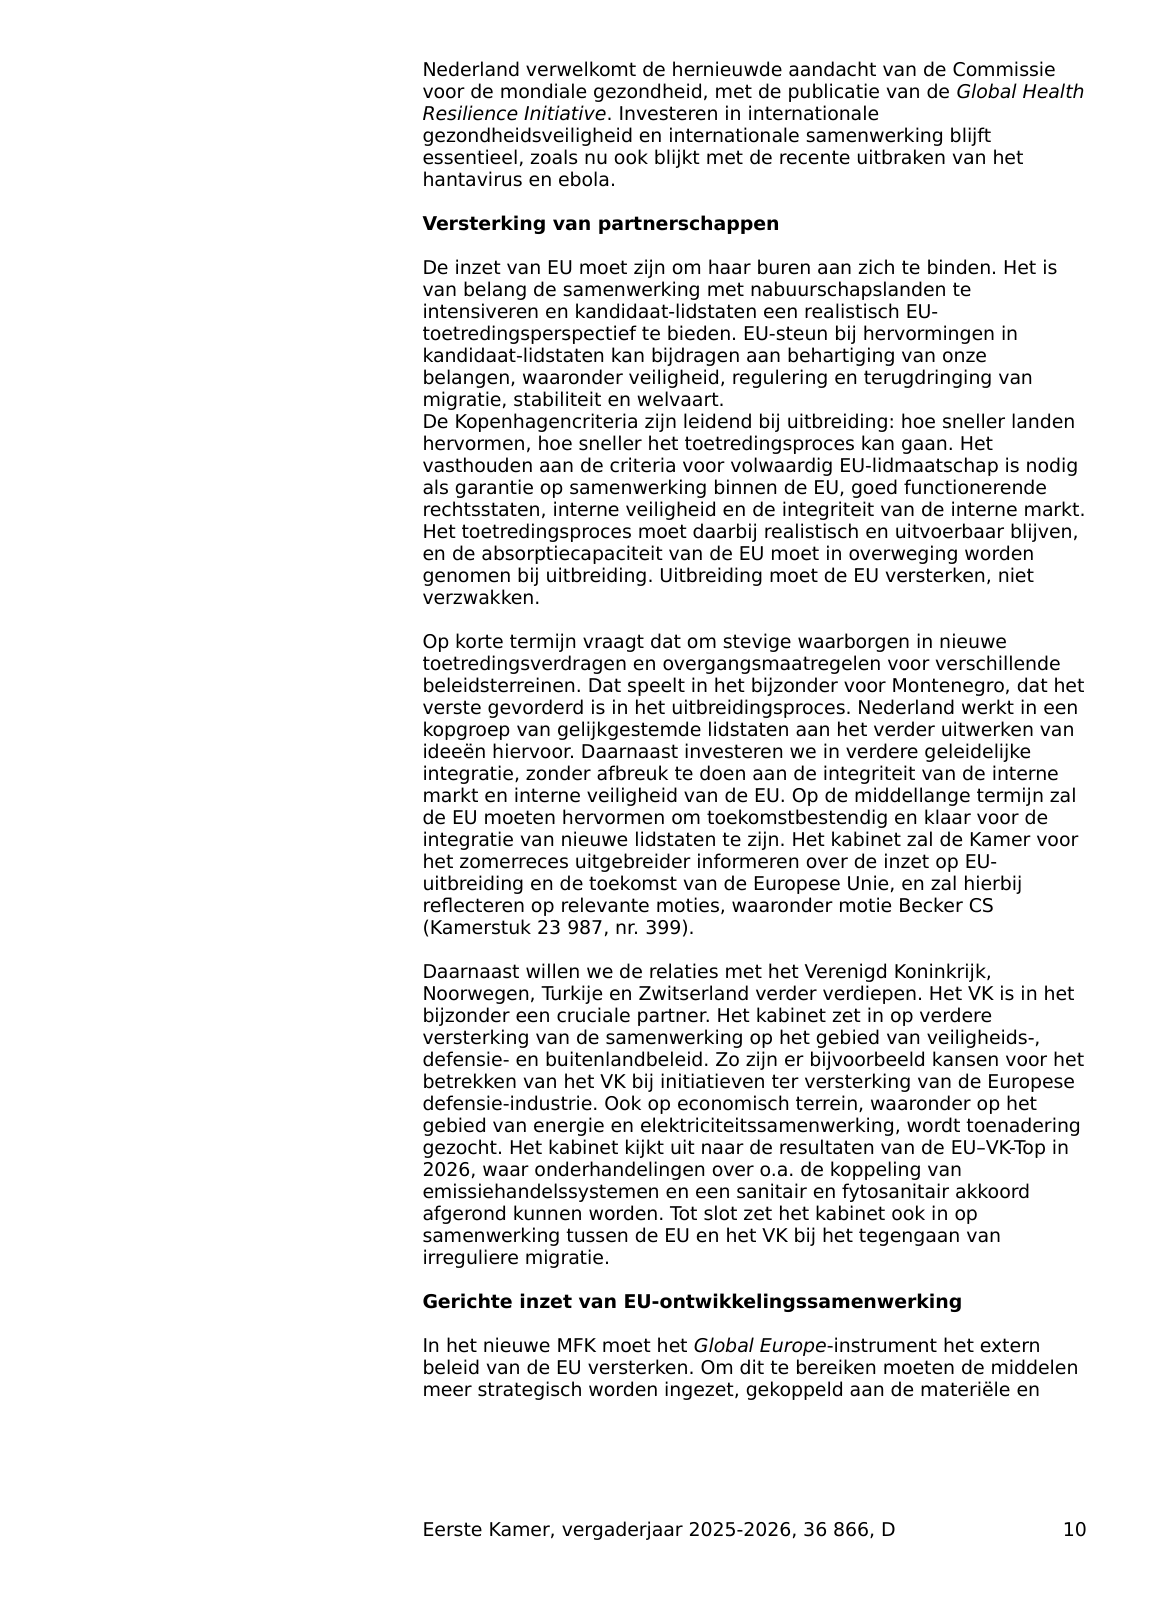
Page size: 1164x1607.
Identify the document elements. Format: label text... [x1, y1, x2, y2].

subtitle Gerichte inzet van EU-ontwikkelingssamenwerking [422, 1291, 1087, 1313]
text De Kopenhagencriteria zijn leidend bij uitbreiding: hoe sneller landen hervormen, hoe sneller het toetredingsproces kan gaan. Het vasthouden aan de criteria voor volwaardig EU-lidmaatschap is nodig als garantie op samenwerking binnen de EU, goed functionerende rechtsstaten, interne veiligheid en de integriteit van de interne markt. [422, 411, 1087, 521]
subtitle Versterking van partnerschappen [422, 213, 1087, 235]
text De inzet van EU moet zijn om haar buren aan zich te binden. Het is van belang de samenwerking met nabuurschapslanden te intensiveren en kandidaat-lidstaten een realistisch EU-toetredingsperspectief te bieden. EU-steun bij hervormingen in kandidaat-lidstaten kan bijdragen aan behartiging van onze belangen, waaronder veiligheid, regulering en terugdringing van migratie, stabiliteit en welvaart. [422, 257, 1087, 411]
text Daarnaast willen we de relaties met het Verenigd Koninkrijk, Noorwegen, Turkije en Zwitserland verder verdiepen. Het VK is in het bijzonder een cruciale partner. Het kabinet zet in op verdere versterking van de samenwerking op het gebied van veiligheids-, defensie- en buitenlandbeleid. Zo zijn er bijvoorbeeld kansen voor het betrekken van het VK bij initiatieven ter versterking van de Europese defensie-industrie. Ook op economisch terrein, waaronder op het gebied van energie en elektriciteitssamenwerking, wordt toenadering gezocht. Het kabinet kijkt uit naar de resultaten van de EU–VK-Top in 2026, waar onderhandelingen over o.a. de koppeling van emissiehandelssystemen en een sanitair en fytosanitair akkoord afgerond kunnen worden. Tot slot zet het kabinet ook in op samenwerking tussen de EU en het VK bij het tegengaan van irreguliere migratie. [422, 961, 1087, 1269]
text In het nieuwe MFK moet het Global Europe-instrument het extern beleid van de EU versterken. Om dit te bereiken moeten de middelen meer strategisch worden ingezet, gekoppeld aan de materiële en [422, 1335, 1087, 1401]
text Nederland verwelkomt de hernieuwde aandacht van de Commissie voor de mondiale gezondheid, met de publicatie van de Global Health Resilience Initiative. Investeren in internationale gezondheidsveiligheid en internationale samenwerking blijft essentieel, zoals nu ook blijkt met de recente uitbraken van het hantavirus en ebola. [422, 59, 1087, 191]
text Op korte termijn vraagt dat om stevige waarborgen in nieuwe toetredingsverdragen en overgangsmaatregelen voor verschillende beleidsterreinen. Dat speelt in het bijzonder voor Montenegro, dat het verste gevorderd is in het uitbreidingsproces. Nederland werkt in een kopgroep van gelijkgestemde lidstaten aan het verder uitwerken van ideeën hiervoor. Daarnaast investeren we in verdere geleidelijke integratie, zonder afbreuk te doen aan de integriteit van de interne markt en interne veiligheid van de EU. Op de middellange termijn zal de EU moeten hervormen om toekomstbestendig en klaar voor de integratie van nieuwe lidstaten te zijn. Het kabinet zal de Kamer voor het zomerreces uitgebreider informeren over de inzet op EU-uitbreiding en de toekomst van de Europese Unie, en zal hierbij reflecteren op relevante moties, waaronder motie Becker CS (Kamerstuk 23 987, nr. 399). [422, 631, 1087, 939]
text Het toetredingsproces moet daarbij realistisch en uitvoerbaar blijven, en de absorptiecapaciteit van de EU moet in overweging worden genomen bij uitbreiding. Uitbreiding moet de EU versterken, niet verzwakken. [422, 521, 1087, 609]
